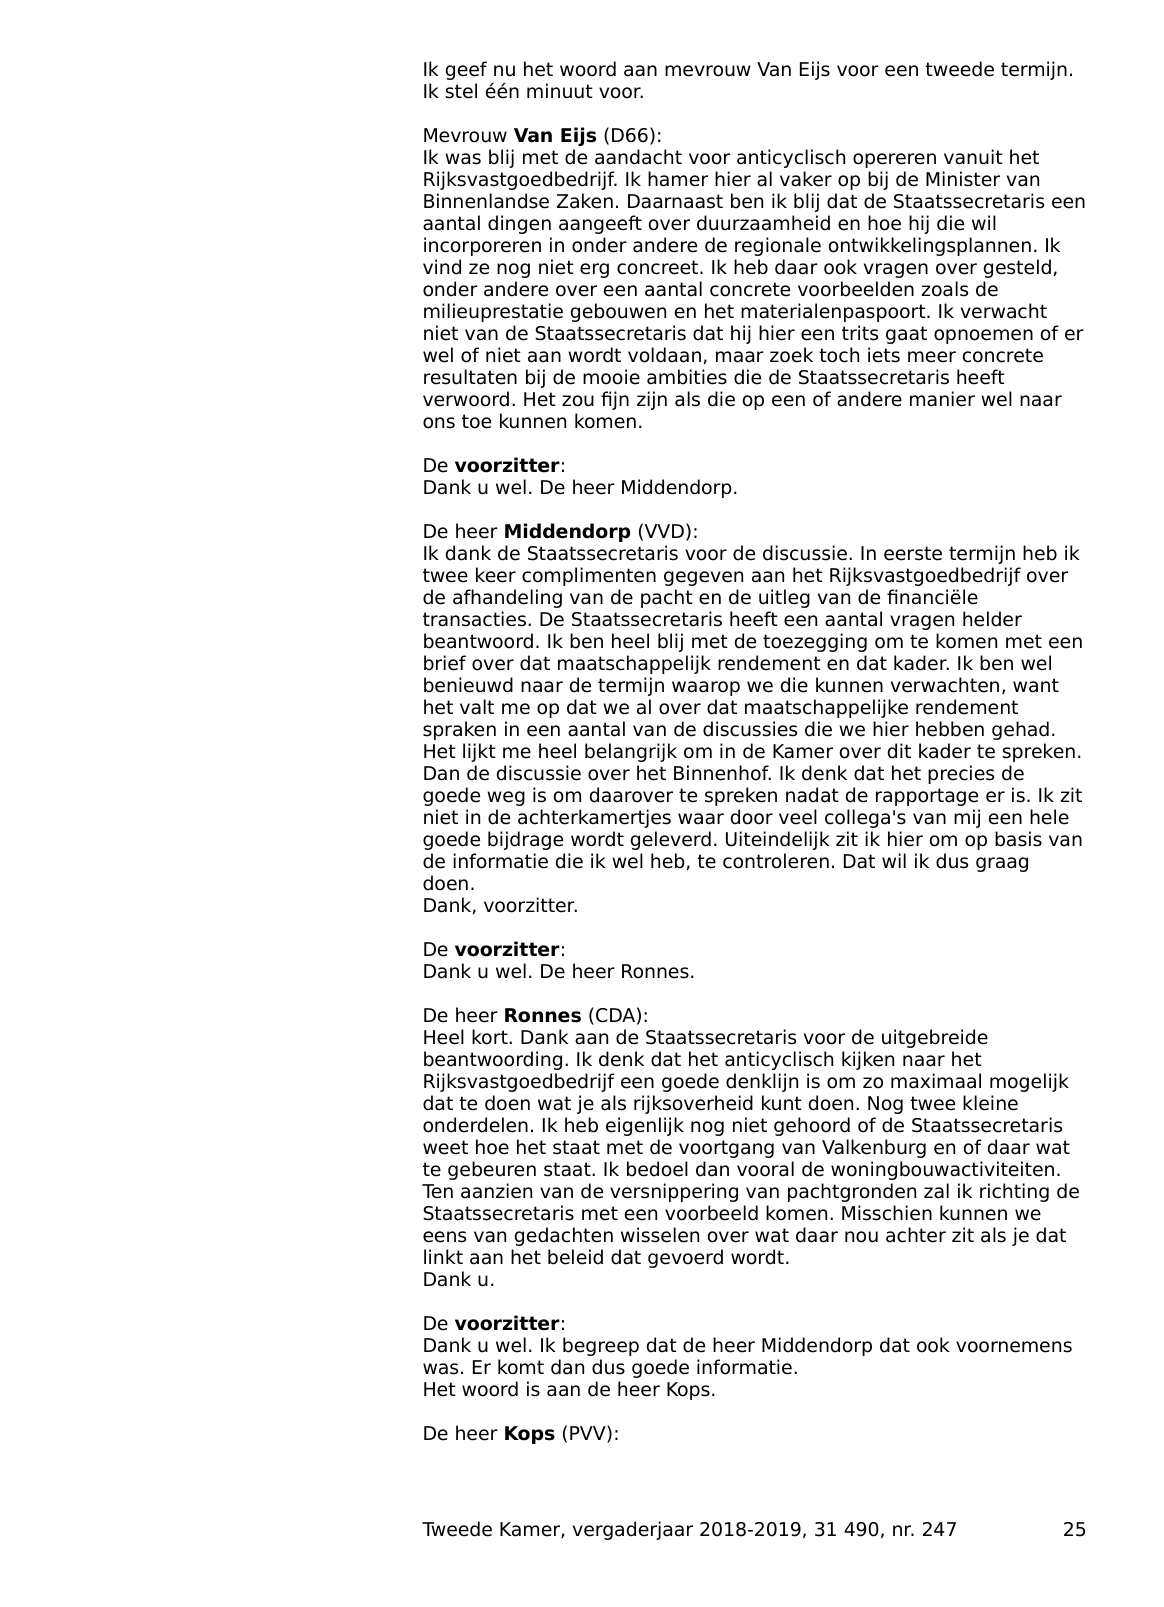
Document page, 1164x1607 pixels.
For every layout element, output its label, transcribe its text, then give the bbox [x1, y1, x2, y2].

text Dank u wel. Ik begreep dat de heer Middendorp dat ook voornemens was. Er komt dan dus goede informatie. [422, 1335, 1087, 1379]
text Het woord is aan de heer Kops. [422, 1379, 1087, 1401]
text Ik geef nu het woord aan mevrouw Van Eijs voor een tweede termijn. Ik stel één minuut voor. [422, 59, 1087, 103]
text Dank, voorzitter. [422, 895, 1087, 917]
text Dan de discussie over het Binnenhof. Ik denk dat het precies de goede weg is om daarover te spreken nadat de rapportage er is. Ik zit niet in de achterkamertjes waar door veel collega's van mij een hele goede bijdrage wordt geleverd. Uiteindelijk zit ik hier om op basis van de informatie die ik wel heb, te controleren. Dat wil ik dus graag doen. [422, 763, 1087, 895]
text Ten aanzien van de versnippering van pachtgronden zal ik richting de Staatssecretaris met een voorbeeld komen. Misschien kunnen we eens van gedachten wisselen over wat daar nou achter zit als je dat linkt aan het beleid dat gevoerd wordt. [422, 1181, 1087, 1269]
text De heer Kops (PVV): [422, 1423, 1087, 1445]
text De heer Ronnes (CDA): [422, 1005, 1087, 1027]
text De heer Middendorp (VVD): [422, 521, 1087, 543]
text Heel kort. Dank aan de Staatssecretaris voor de uitgebreide beantwoording. Ik denk dat het anticyclisch kijken naar het Rijksvastgoedbedrijf een goede denklijn is om zo maximaal mogelijk dat te doen wat je als rijksoverheid kunt doen. Nog twee kleine onderdelen. Ik heb eigenlijk nog niet gehoord of de Staatssecretaris weet hoe het staat met de voortgang van Valkenburg en of daar wat te gebeuren staat. Ik bedoel dan vooral de woningbouwactiviteiten. [422, 1027, 1087, 1181]
text Mevrouw Van Eijs (D66): [422, 125, 1087, 147]
text Ik was blij met de aandacht voor anticyclisch opereren vanuit het Rijksvastgoedbedrijf. Ik hamer hier al vaker op bij de Minister van Binnenlandse Zaken. Daarnaast ben ik blij dat de Staatssecretaris een aantal dingen aangeeft over duurzaamheid en hoe hij die wil incorporeren in onder andere de regionale ontwikkelingsplannen. Ik vind ze nog niet erg concreet. Ik heb daar ook vragen over gesteld, onder andere over een aantal concrete voorbeelden zoals de milieuprestatie gebouwen en het materialenpaspoort. Ik verwacht niet van de Staatssecretaris dat hij hier een trits gaat opnoemen of er wel of niet aan wordt voldaan, maar zoek toch iets meer concrete resultaten bij de mooie ambities die de Staatssecretaris heeft verwoord. Het zou fijn zijn als die op een of andere manier wel naar ons toe kunnen komen. [422, 147, 1087, 433]
text Dank u wel. De heer Ronnes. [422, 961, 1087, 983]
text Ik dank de Staatssecretaris voor de discussie. In eerste termijn heb ik twee keer complimenten gegeven aan het Rijksvastgoedbedrijf over de afhandeling van de pacht en de uitleg van de financiële transacties. De Staatssecretaris heeft een aantal vragen helder beantwoord. Ik ben heel blij met de toezegging om te komen met een brief over dat maatschappelijk rendement en dat kader. Ik ben wel benieuwd naar de termijn waarop we die kunnen verwachten, want het valt me op dat we al over dat maatschappelijke rendement spraken in een aantal van de discussies die we hier hebben gehad. Het lijkt me heel belangrijk om in de Kamer over dit kader te spreken. [422, 543, 1087, 763]
text De voorzitter: [422, 1313, 1087, 1335]
text De voorzitter: [422, 455, 1087, 477]
text De voorzitter: [422, 939, 1087, 961]
text Dank u wel. De heer Middendorp. [422, 477, 1087, 499]
text Dank u. [422, 1269, 1087, 1291]
